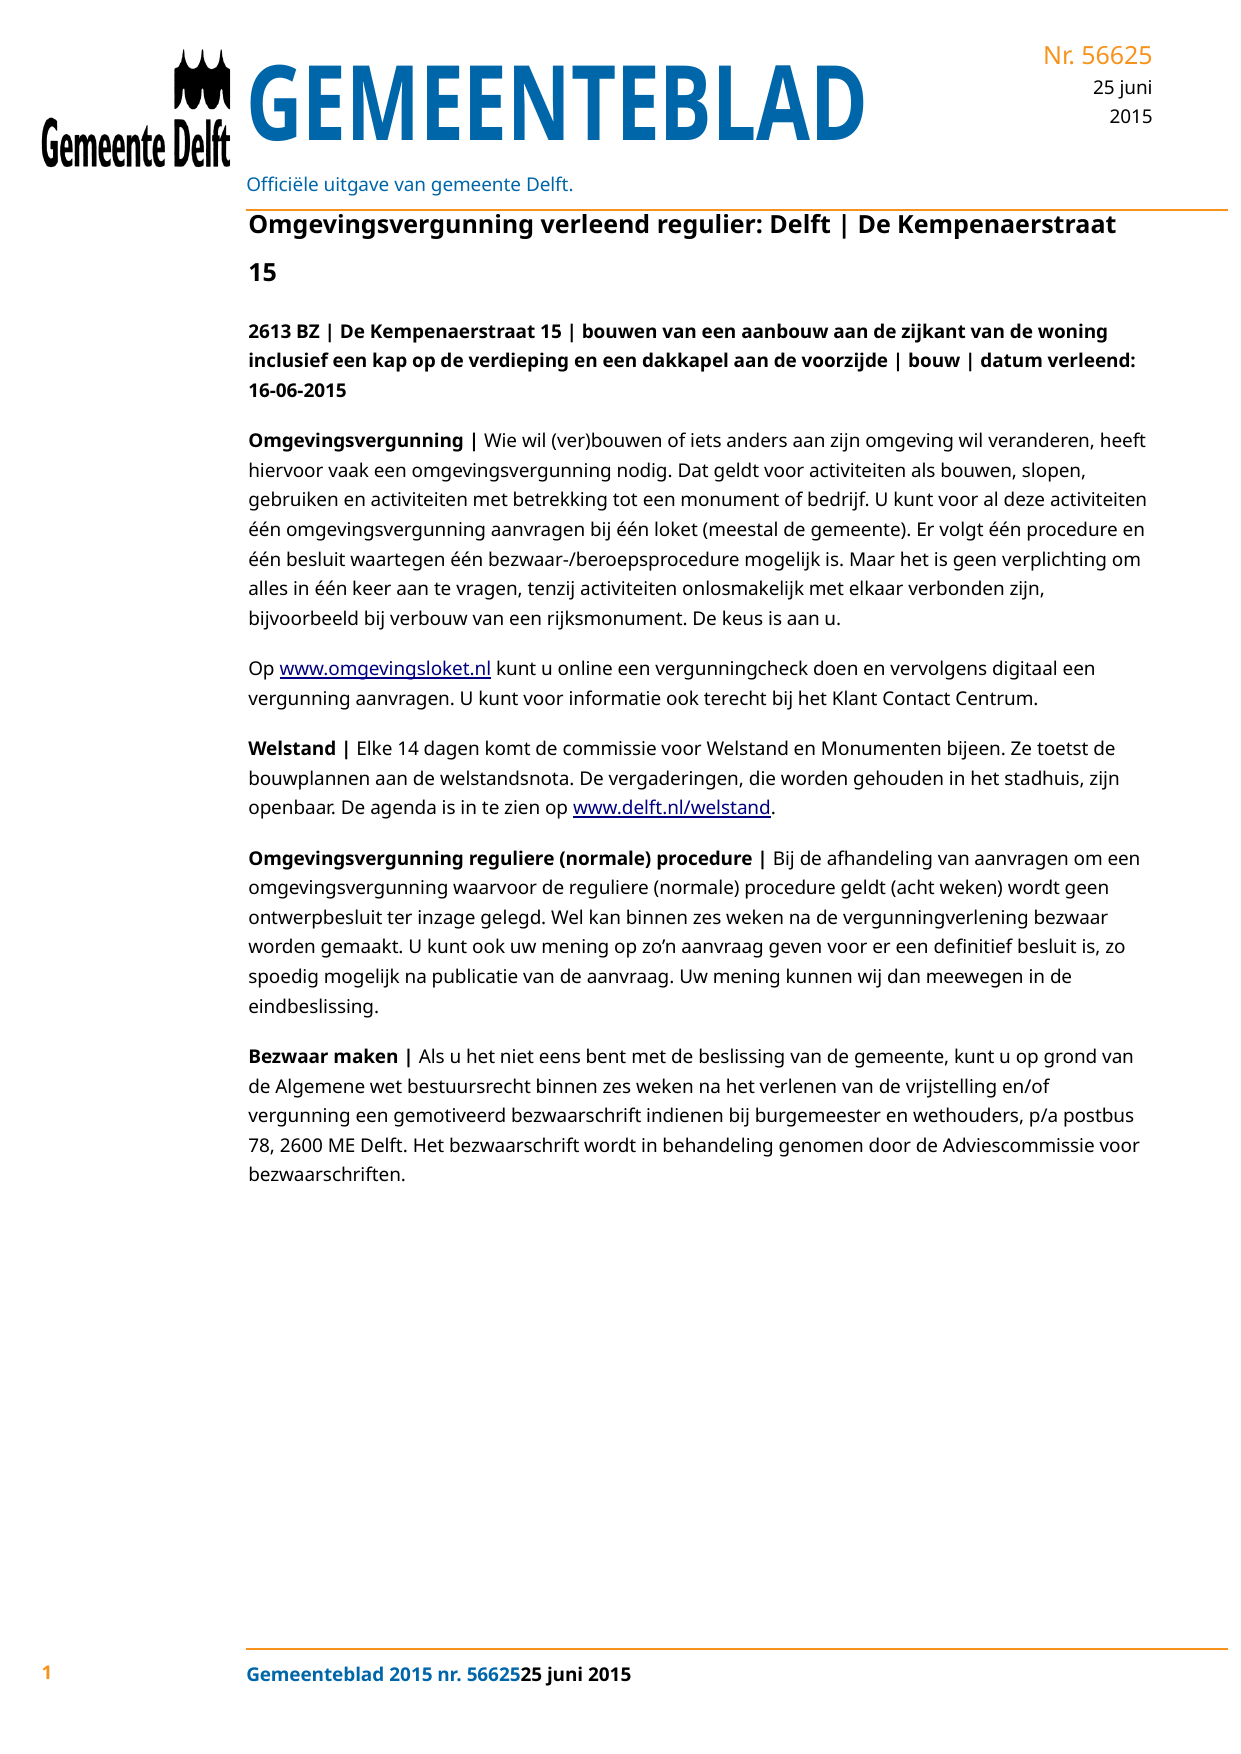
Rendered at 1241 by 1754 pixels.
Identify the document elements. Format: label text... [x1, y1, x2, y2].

text Omgevingsvergunning | Wie wil (ver)bouwen of iets anders aan zijn omgeving wil veranderen, heeft hiervoor vaak een omgevingsvergunning nodig. Dat geldt voor activiteiten als bouwen, slopen, gebruiken en activiteiten met betrekking tot een monument of bedrijf. U kunt voor al deze activiteiten één omgevingsvergunning aanvragen bij één loket (meestal de gemeente). Er volgt één procedure en één besluit waartegen één bezwaar-/beroepsprocedure mogelijk is. Maar het is geen verplichting om alles in één keer aan te vragen, tenzij activiteiten onlosmakelijk met elkaar verbonden zijn, bijvoorbeeld bij verbouw van een rijksmonument. De keus is aan u. [248, 427, 1152, 631]
text Bezwaar maken | Als u het niet eens bent met de beslissing van de gemeente, kunt u op grond van de Algemene wet bestuursrecht binnen zes weken na het verlenen van de vrijstelling en/of vergunning een gemotiveerd bezwaarschrift indienen bij burgemeester en wethouders, p/a postbus 78, 2600 ME Delft. Het bezwaarschrift wordt in behandeling genomen door de Adviescommissie voor bezwaarschriften. [248, 1043, 1152, 1187]
picture [41, 47, 231, 172]
text Welstand | Elke 14 dagen komt de commissie voor Welstand en Monumenten bijeen. Ze toetst de bouwplannen aan de welstandsnota. De vergaderingen, die worden gehouden in het stadhuis, zijn openbaar. De agenda is in te zien op www.delft.nl/welstand. [248, 735, 1152, 820]
text Op www.omgevingsloket.nl kunt u online een vergunningcheck doen en vervolgens digitaal een vergunning aanvragen. U kunt voor informatie ook terecht bij het Klant Contact Centrum. [248, 655, 1152, 711]
text Omgevingsvergunning reguliere (normale) procedure | Bij de afhandeling van aanvragen om een omgevingsvergunning waarvoor de reguliere (normale) procedure geldt (acht weken) wordt geen ontwerpbesluit ter inzage gelegd. Wel kan binnen zes weken na de vergunningverlening bezwaar worden gemaakt. U kunt ook uw mening op zo’n aanvraag geven voor er een definitief besluit is, zo spoedig mogelijk na publicatie van de aanvraag. Uw mening kunnen wij dan meewegen in de eindbeslissing. [248, 845, 1152, 1019]
text Omgevingsvergunning verleend regulier: Delft | De Kempenaerstraat 15 [248, 211, 1152, 288]
text 2613 BZ | De Kempenaerstraat 15 | bouwen van een aanbouw aan de zijkant van de woning inclusief een kap op de verdieping en een dakkapel aan de voorzijde | bouw | datum verleend: 16-06-2015 [248, 318, 1152, 403]
